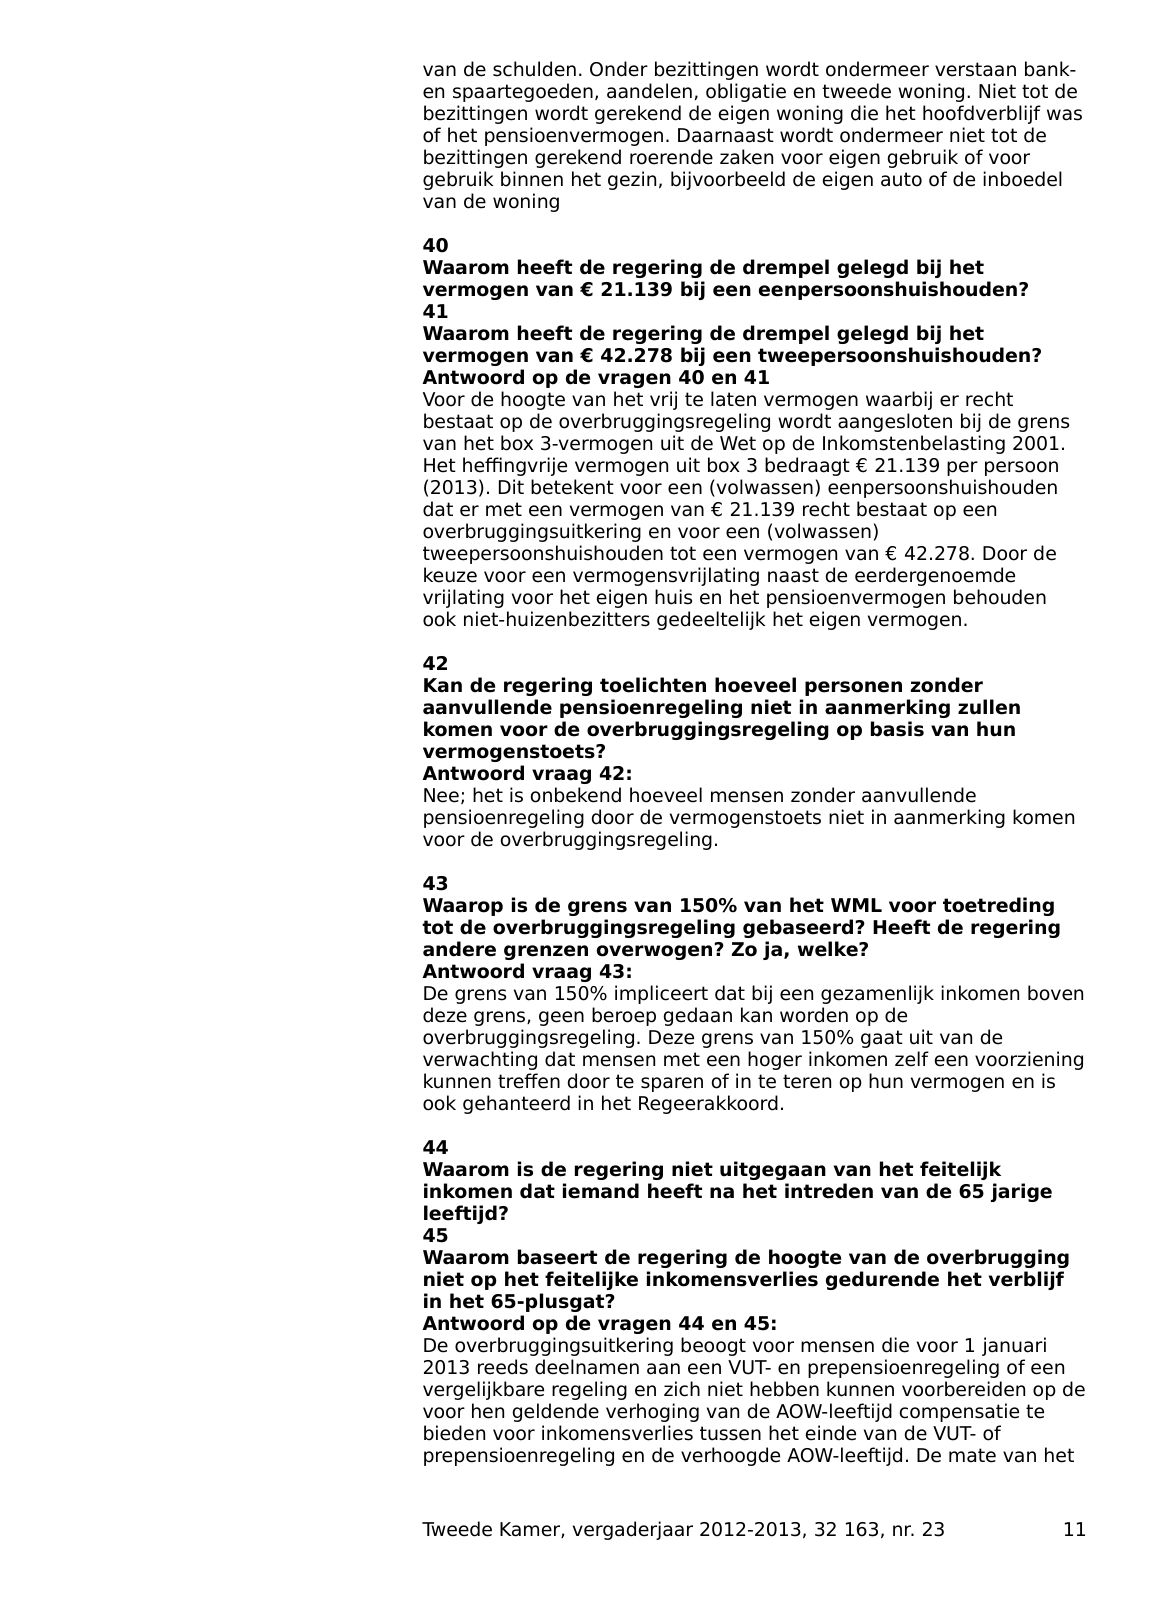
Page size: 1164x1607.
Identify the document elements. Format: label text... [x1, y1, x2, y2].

text van de schulden. Onder bezittingen wordt ondermeer verstaan bank- en spaartegoeden, aandelen, obligatie en tweede woning. Niet tot de bezittingen wordt gerekend de eigen woning die het hoofdverblijf was of het pensioenvermogen. Daarnaast wordt ondermeer niet tot de bezittingen gerekend roerende zaken voor eigen gebruik of voor gebruik binnen het gezin, bijvoorbeeld de eigen auto of de inboedel van de woning [422, 59, 1087, 213]
text Waarom is de regering niet uitgegaan van het feitelijk inkomen dat iemand heeft na het intreden van de 65 jarige leeftijd? [422, 1159, 1087, 1225]
text Waarom baseert de regering de hoogte van de overbrugging niet op het feitelijke inkomensverlies gedurende het verblijf in het 65-plusgat? [422, 1247, 1087, 1313]
text 41 [422, 301, 1087, 323]
text Waarop is de grens van 150% van het WML voor toetreding tot de overbruggingsregeling gebaseerd? Heeft de regering andere grenzen overwogen? Zo ja, welke? [422, 895, 1087, 961]
text Voor de hoogte van het vrij te laten vermogen waarbij er recht bestaat op de overbruggingsregeling wordt aangesloten bij de grens van het box 3-vermogen uit de Wet op de Inkomstenbelasting 2001. Het heffingvrije vermogen uit box 3 bedraagt € 21.139 per persoon (2013). Dit betekent voor een (volwassen) eenpersoonshuishouden dat er met een vermogen van € 21.139 recht bestaat op een overbruggingsuitkering en voor een (volwassen) tweepersoonshuishouden tot een vermogen van € 42.278. Door de keuze voor een vermogensvrijlating naast de eerdergenoemde vrijlating voor het eigen huis en het pensioenvermogen behouden ook niet-huizenbezitters gedeeltelijk het eigen vermogen. [422, 389, 1087, 631]
text De grens van 150% impliceert dat bij een gezamenlijk inkomen boven deze grens, geen beroep gedaan kan worden op de overbruggingsregeling. Deze grens van 150% gaat uit van de verwachting dat mensen met een hoger inkomen zelf een voorziening kunnen treffen door te sparen of in te teren op hun vermogen en is ook gehanteerd in het Regeerakkoord. [422, 983, 1087, 1115]
text Antwoord vraag 42: [422, 763, 1087, 785]
text Kan de regering toelichten hoeveel personen zonder aanvullende pensioenregeling niet in aanmerking zullen komen voor de overbruggingsregeling op basis van hun vermogenstoets? [422, 675, 1087, 763]
text Nee; het is onbekend hoeveel mensen zonder aanvullende pensioenregeling door de vermogenstoets niet in aanmerking komen voor de overbruggingsregeling. [422, 785, 1087, 851]
text 40 [422, 235, 1087, 257]
text Antwoord vraag 43: [422, 961, 1087, 983]
text 42 [422, 653, 1087, 675]
text Waarom heeft de regering de drempel gelegd bij het vermogen van € 42.278 bij een tweepersoonshuishouden? [422, 323, 1087, 367]
text 45 [422, 1225, 1087, 1247]
text Antwoord op de vragen 40 en 41 [422, 367, 1087, 389]
text Waarom heeft de regering de drempel gelegd bij het vermogen van € 21.139 bij een eenpersoonshuishouden? [422, 257, 1087, 301]
text De overbruggingsuitkering beoogt voor mensen die voor 1 januari 2013 reeds deelnamen aan een VUT- en prepensioenregeling of een vergelijkbare regeling en zich niet hebben kunnen voorbereiden op de voor hen geldende verhoging van de AOW-leeftijd compensatie te bieden voor inkomensverlies tussen het einde van de VUT- of prepensioenregeling en de verhoogde AOW-leeftijd. De mate van het [422, 1335, 1087, 1467]
text 43 [422, 873, 1087, 895]
text 44 [422, 1137, 1087, 1159]
text Antwoord op de vragen 44 en 45: [422, 1313, 1087, 1335]
